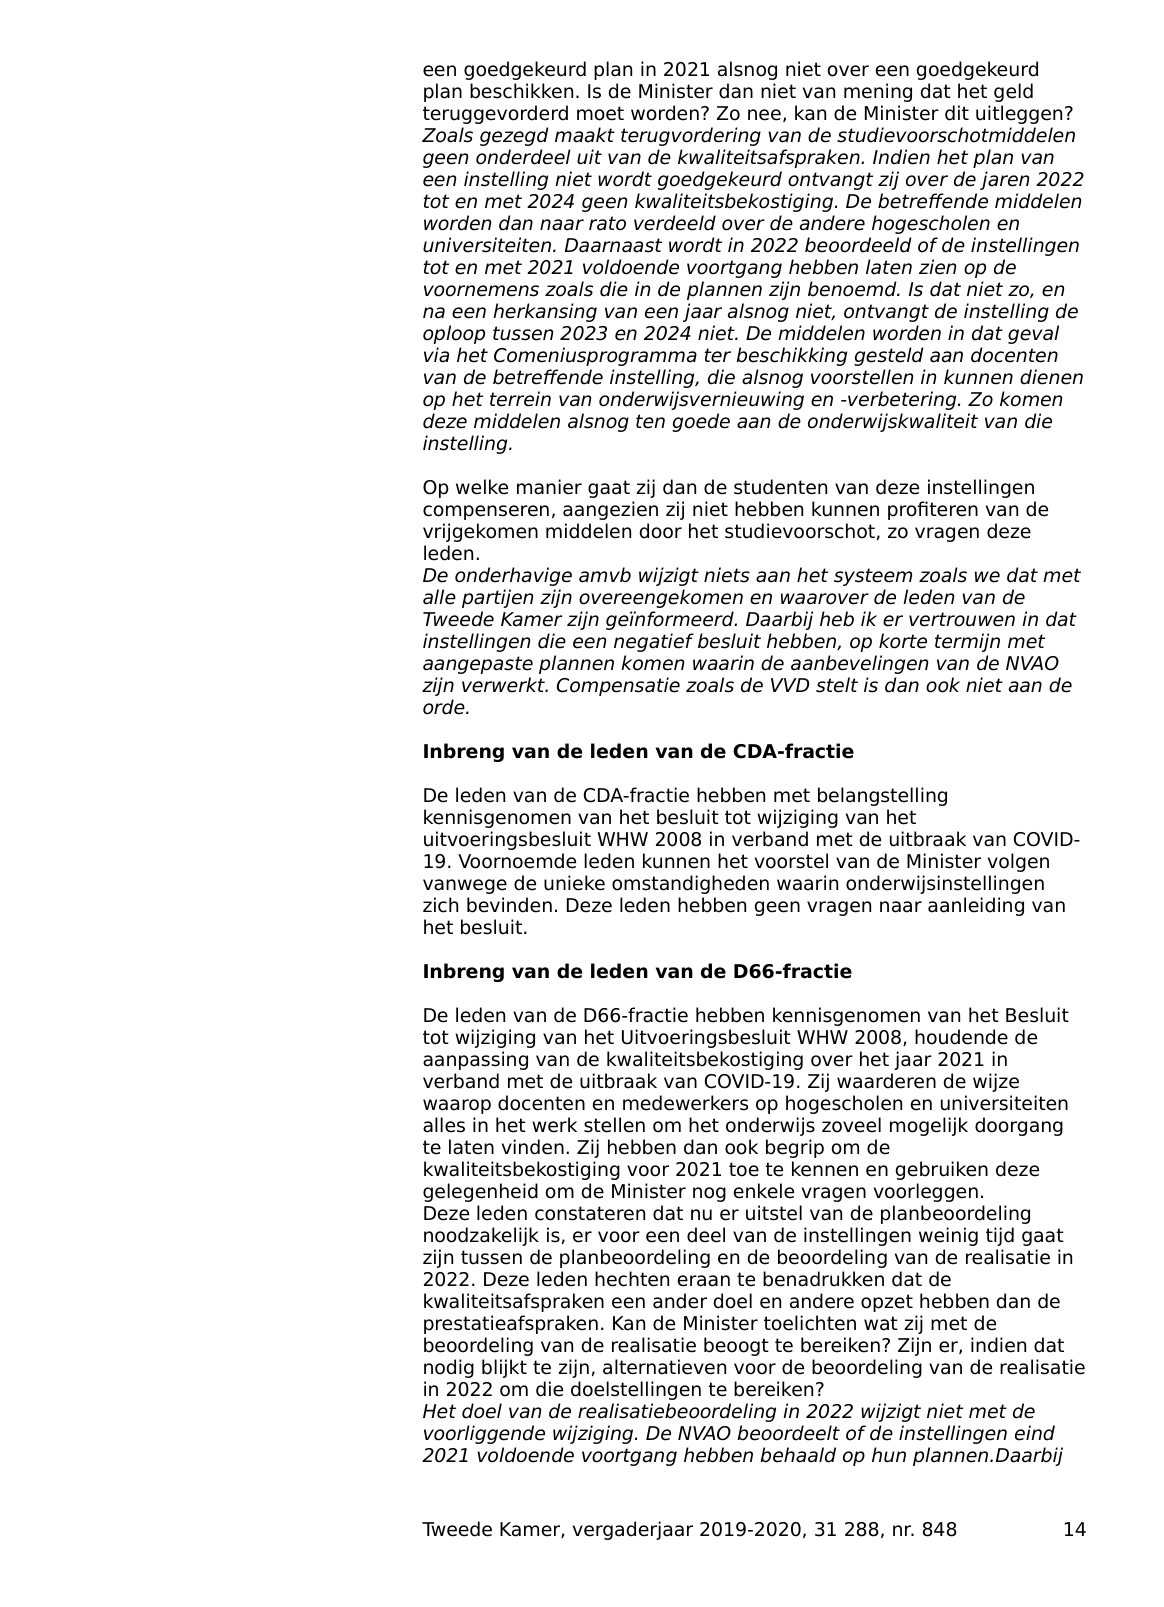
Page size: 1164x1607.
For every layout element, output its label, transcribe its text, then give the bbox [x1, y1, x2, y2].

text De leden van de CDA-fractie hebben met belangstelling kennisgenomen van het besluit tot wijziging van het uitvoeringsbesluit WHW 2008 in verband met de uitbraak van COVID-19. Voornoemde leden kunnen het voorstel van de Minister volgen vanwege de unieke omstandigheden waarin onderwijsinstellingen zich bevinden. Deze leden hebben geen vragen naar aanleiding van het besluit. [422, 785, 1087, 939]
text De leden van de D66-fractie hebben kennisgenomen van het Besluit tot wijziging van het Uitvoeringsbesluit WHW 2008, houdende de aanpassing van de kwaliteitsbekostiging over het jaar 2021 in verband met de uitbraak van COVID-19. Zij waarderen de wijze waarop docenten en medewerkers op hogescholen en universiteiten alles in het werk stellen om het onderwijs zoveel mogelijk doorgang te laten vinden. Zij hebben dan ook begrip om de kwaliteitsbekostiging voor 2021 toe te kennen en gebruiken deze gelegenheid om de Minister nog enkele vragen voorleggen. [422, 1005, 1087, 1203]
text Deze leden constateren dat nu er uitstel van de planbeoordeling noodzakelijk is, er voor een deel van de instellingen weinig tijd gaat zijn tussen de planbeoordeling en de beoordeling van de realisatie in 2022. Deze leden hechten eraan te benadrukken dat de kwaliteitsafspraken een ander doel en andere opzet hebben dan de prestatieafspraken. Kan de Minister toelichten wat zij met de beoordeling van de realisatie beoogt te bereiken? Zijn er, indien dat nodig blijkt te zijn, alternatieven voor de beoordeling van de realisatie in 2022 om die doelstellingen te bereiken? [422, 1203, 1087, 1401]
text Het doel van de realisatiebeoordeling in 2022 wijzigt niet met de voorliggende wijziging. De NVAO beoordeelt of de instellingen eind 2021 voldoende voortgang hebben behaald op hun plannen.Daarbij [422, 1401, 1087, 1467]
subtitle Inbreng van de leden van de D66-fractie [422, 961, 1087, 983]
text De onderhavige amvb wijzigt niets aan het systeem zoals we dat met alle partijen zijn overeengekomen en waarover de leden van de Tweede Kamer zijn geïnformeerd. Daarbij heb ik er vertrouwen in dat instellingen die een negatief besluit hebben, op korte termijn met aangepaste plannen komen waarin de aanbevelingen van de NVAO zijn verwerkt. Compensatie zoals de VVD stelt is dan ook niet aan de orde. [422, 565, 1087, 719]
text een goedgekeurd plan in 2021 alsnog niet over een goedgekeurd plan beschikken. Is de Minister dan niet van mening dat het geld teruggevorderd moet worden? Zo nee, kan de Minister dit uitleggen? [422, 59, 1087, 125]
subtitle Inbreng van de leden van de CDA-fractie [422, 741, 1087, 763]
text Op welke manier gaat zij dan de studenten van deze instellingen compenseren, aangezien zij niet hebben kunnen profiteren van de vrijgekomen middelen door het studievoorschot, zo vragen deze leden. [422, 477, 1087, 565]
text Zoals gezegd maakt terugvordering van de studievoorschotmiddelen geen onderdeel uit van de kwaliteitsafspraken. Indien het plan van een instelling niet wordt goedgekeurd ontvangt zij over de jaren 2022 tot en met 2024 geen kwaliteitsbekostiging. De betreffende middelen worden dan naar rato verdeeld over de andere hogescholen en universiteiten. Daarnaast wordt in 2022 beoordeeld of de instellingen tot en met 2021 voldoende voortgang hebben laten zien op de voornemens zoals die in de plannen zijn benoemd. Is dat niet zo, en na een herkansing van een jaar alsnog niet, ontvangt de instelling de oploop tussen 2023 en 2024 niet. De middelen worden in dat geval via het Comeniusprogramma ter beschikking gesteld aan docenten van de betreffende instelling, die alsnog voorstellen in kunnen dienen op het terrein van onderwijsvernieuwing en -verbetering. Zo komen deze middelen alsnog ten goede aan de onderwijskwaliteit van die instelling. [422, 125, 1087, 455]
